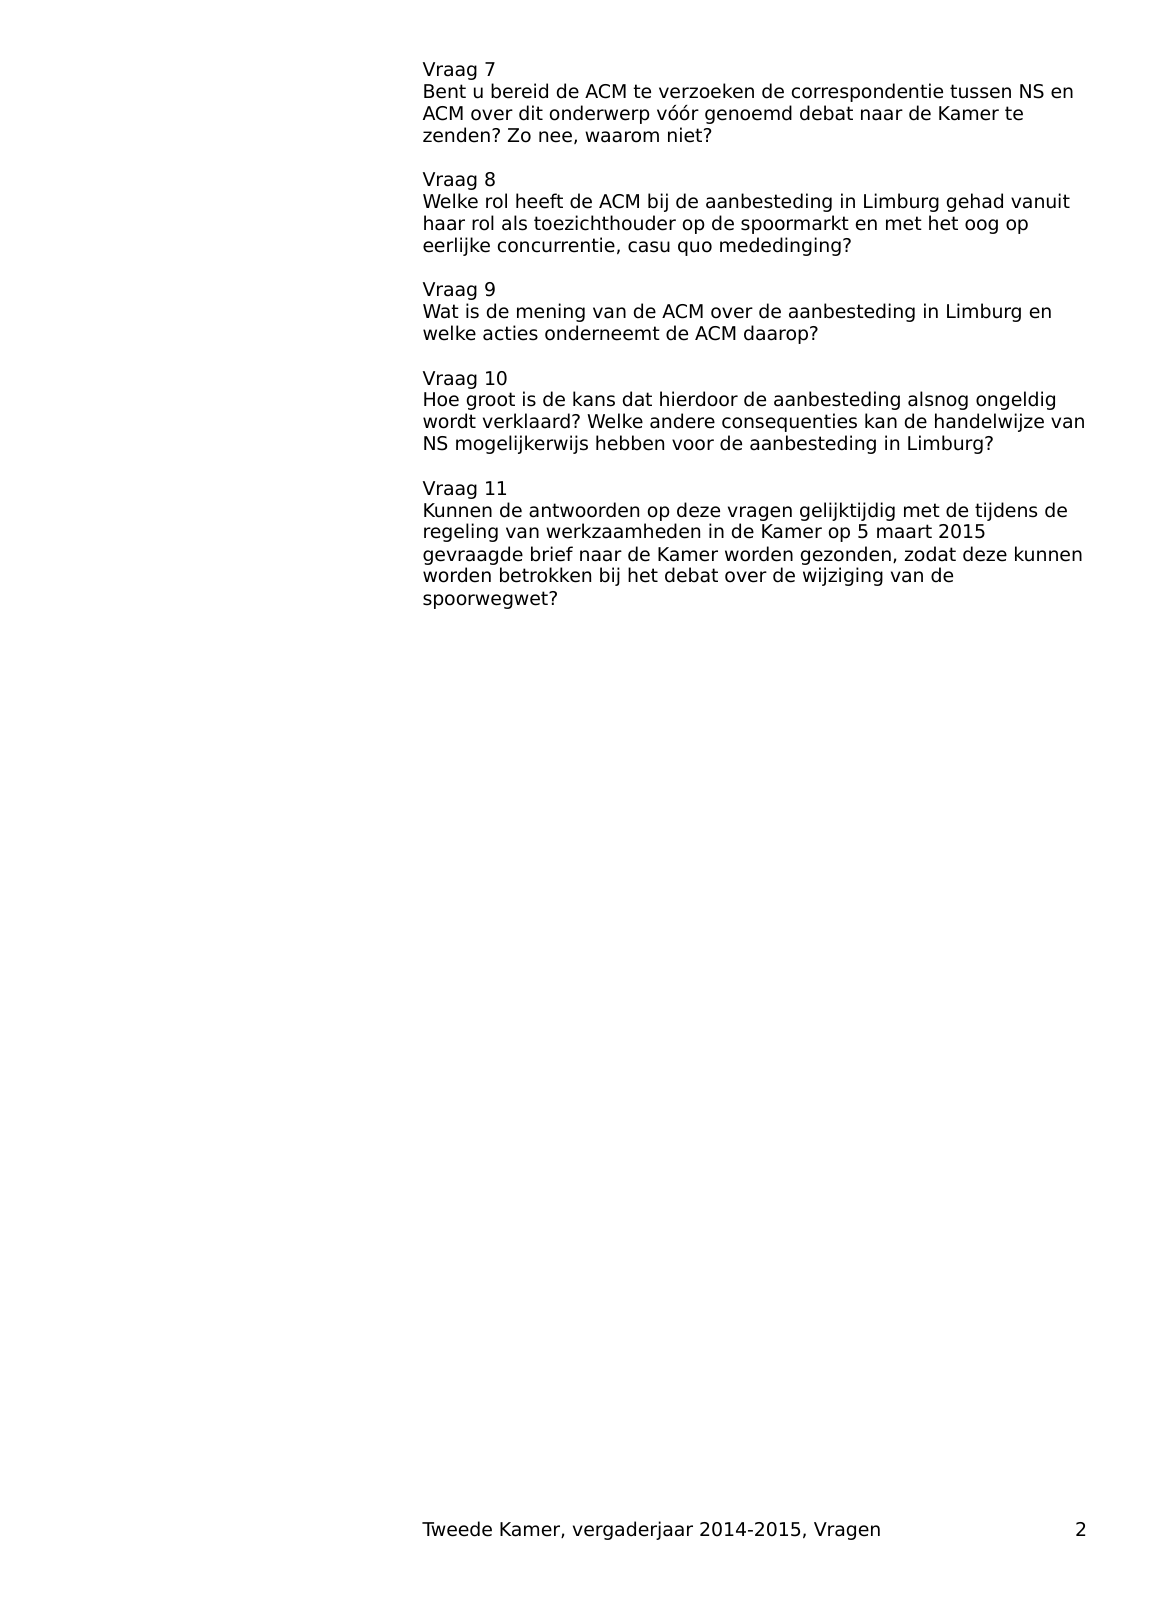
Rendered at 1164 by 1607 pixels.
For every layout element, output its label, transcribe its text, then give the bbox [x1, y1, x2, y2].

text Vraag 9 [422, 279, 1087, 301]
text Wat is de mening van de ACM over de aanbesteding in Limburg en welke acties onderneemt de ACM daarop? [422, 301, 1087, 345]
text Vraag 11 [422, 477, 1087, 499]
text Hoe groot is de kans dat hierdoor de aanbesteding alsnog ongeldig wordt verklaard? Welke andere consequenties kan de handelwijze van NS mogelijkerwijs hebben voor de aanbesteding in Limburg? [422, 389, 1087, 455]
text Vraag 8 [422, 169, 1087, 191]
text Vraag 10 [422, 367, 1087, 389]
text Kunnen de antwoorden op deze vragen gelijktijdig met de tijdens de regeling van werkzaamheden in de Kamer op 5 maart 2015 gevraagde brief naar de Kamer worden gezonden, zodat deze kunnen worden betrokken bij het debat over de wijziging van de spoorwegwet? [422, 499, 1087, 609]
text Vraag 7 [422, 59, 1087, 81]
text Welke rol heeft de ACM bij de aanbesteding in Limburg gehad vanuit haar rol als toezichthouder op de spoormarkt en met het oog op eerlijke concurrentie, casu quo mededinging? [422, 191, 1087, 257]
text Bent u bereid de ACM te verzoeken de correspondentie tussen NS en ACM over dit onderwerp vóór genoemd debat naar de Kamer te zenden? Zo nee, waarom niet? [422, 81, 1087, 147]
